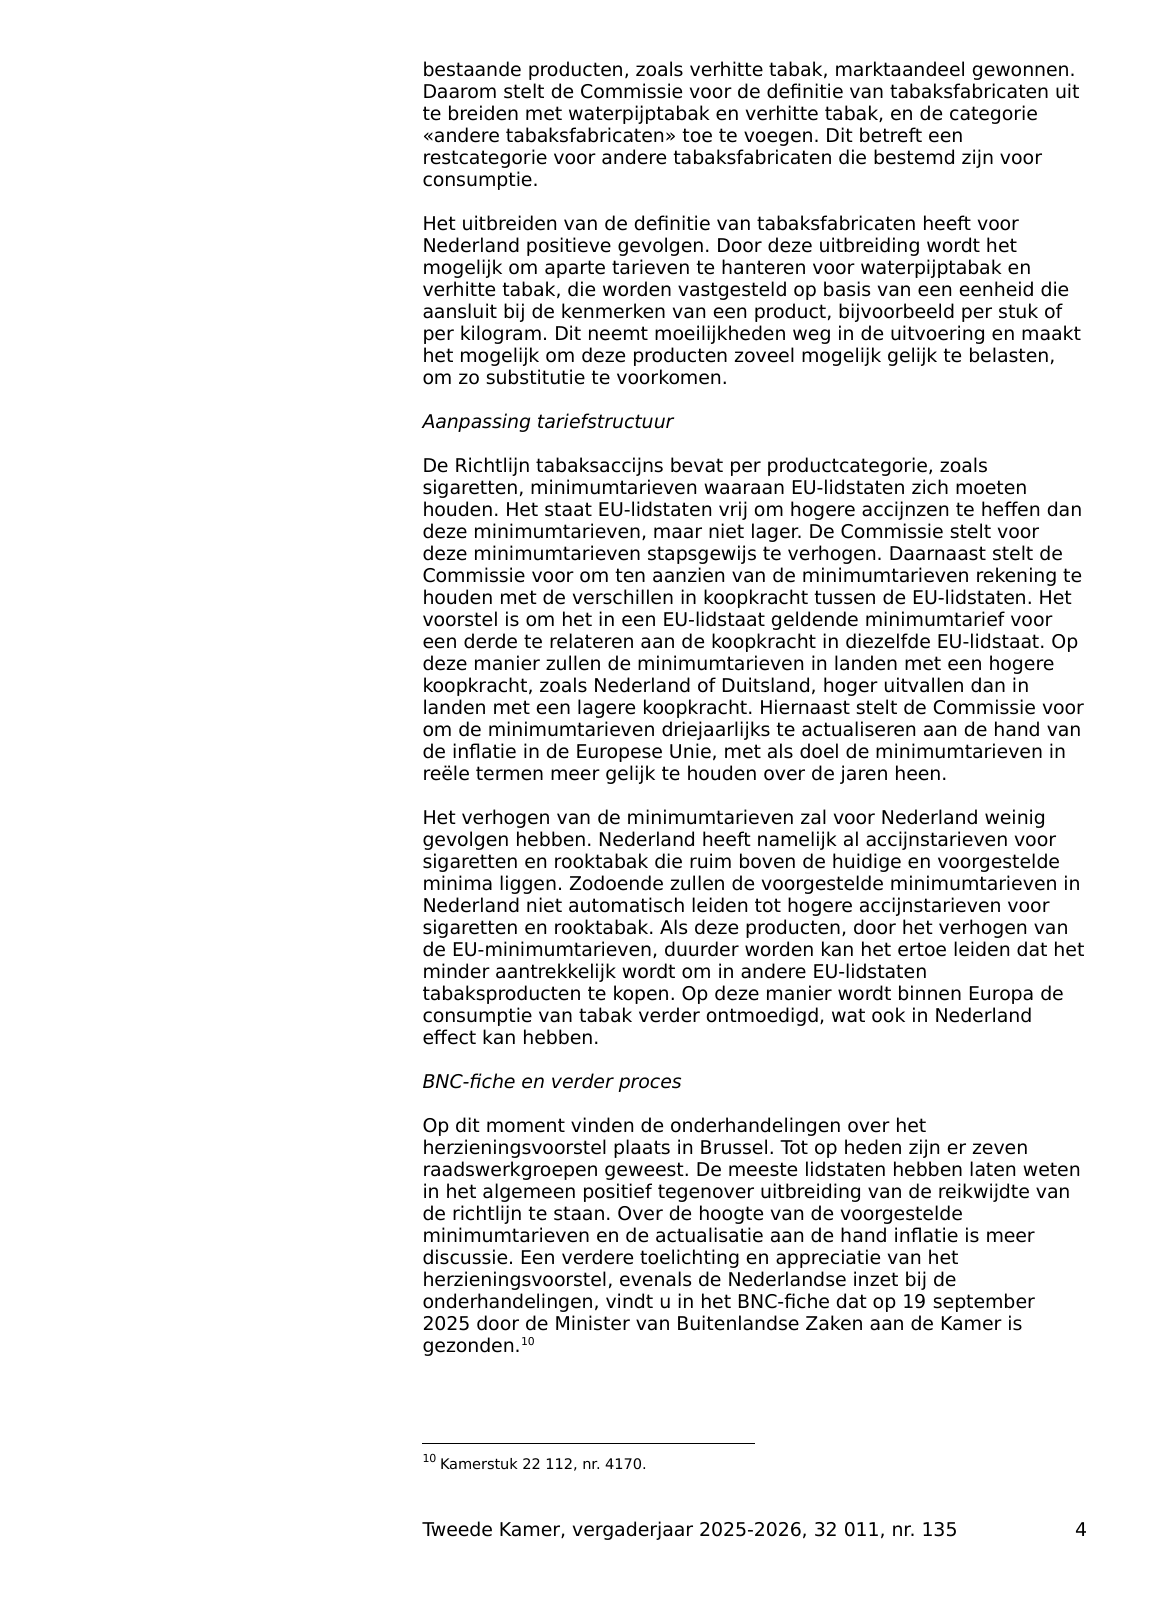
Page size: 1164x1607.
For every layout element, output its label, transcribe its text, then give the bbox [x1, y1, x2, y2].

text Op dit moment vinden de onderhandelingen over het herzieningsvoorstel plaats in Brussel. Tot op heden zijn er zeven raadswerkgroepen geweest. De meeste lidstaten hebben laten weten in het algemeen positief tegenover uitbreiding van de reikwijdte van de richtlijn te staan. Over de hoogte van de voorgestelde minimumtarieven en de actualisatie aan de hand inflatie is meer discussie. Een verdere toelichting en appreciatie van het herzieningsvoorstel, evenals de Nederlandse inzet bij de onderhandelingen, vindt u in het BNC-fiche dat op 19 september 2025 door de Minister van Buitenlandse Zaken aan de Kamer is gezonden. [422, 1115, 1087, 1357]
text bestaande producten, zoals verhitte tabak, marktaandeel gewonnen. Daarom stelt de Commissie voor de definitie van tabaksfabricaten uit te breiden met waterpijptabak en verhitte tabak, en de categorie «andere tabaksfabricaten» toe te voegen. Dit betreft een restcategorie voor andere tabaksfabricaten die bestemd zijn voor consumptie. [422, 59, 1087, 191]
subtitle Aanpassing tariefstructuur [422, 411, 1087, 433]
text De Richtlijn tabaksaccijns bevat per productcategorie, zoals sigaretten, minimumtarieven waaraan EU-lidstaten zich moeten houden. Het staat EU-lidstaten vrij om hogere accijnzen te heffen dan deze minimumtarieven, maar niet lager. De Commissie stelt voor deze minimumtarieven stapsgewijs te verhogen. Daarnaast stelt de Commissie voor om ten aanzien van de minimumtarieven rekening te houden met de verschillen in koopkracht tussen de EU-lidstaten. Het voorstel is om het in een EU-lidstaat geldende minimumtarief voor een derde te relateren aan de koopkracht in diezelfde EU-lidstaat. Op deze manier zullen de minimumtarieven in landen met een hogere koopkracht, zoals Nederland of Duitsland, hoger uitvallen dan in landen met een lagere koopkracht. Hiernaast stelt de Commissie voor om de minimumtarieven driejaarlijks te actualiseren aan de hand van de inflatie in de Europese Unie, met als doel de minimumtarieven in reële termen meer gelijk te houden over de jaren heen. [422, 455, 1087, 785]
text Het verhogen van de minimumtarieven zal voor Nederland weinig gevolgen hebben. Nederland heeft namelijk al accijnstarieven voor sigaretten en rooktabak die ruim boven de huidige en voorgestelde minima liggen. Zodoende zullen de voorgestelde minimumtarieven in Nederland niet automatisch leiden tot hogere accijnstarieven voor sigaretten en rooktabak. Als deze producten, door het verhogen van de EU-minimumtarieven, duurder worden kan het ertoe leiden dat het minder aantrekkelijk wordt om in andere EU-lidstaten tabaksproducten te kopen. Op deze manier wordt binnen Europa de consumptie van tabak verder ontmoedigd, wat ook in Nederland effect kan hebben. [422, 807, 1087, 1049]
text Kamerstuk 22 112, nr. 4170. [422, 1452, 1087, 1474]
text Het uitbreiden van de definitie van tabaksfabricaten heeft voor Nederland positieve gevolgen. Door deze uitbreiding wordt het mogelijk om aparte tarieven te hanteren voor waterpijptabak en verhitte tabak, die worden vastgesteld op basis van een eenheid die aansluit bij de kenmerken van een product, bijvoorbeeld per stuk of per kilogram. Dit neemt moeilijkheden weg in de uitvoering en maakt het mogelijk om deze producten zoveel mogelijk gelijk te belasten, om zo substitutie te voorkomen. [422, 213, 1087, 389]
subtitle BNC-fiche en verder proces [422, 1071, 1087, 1093]
